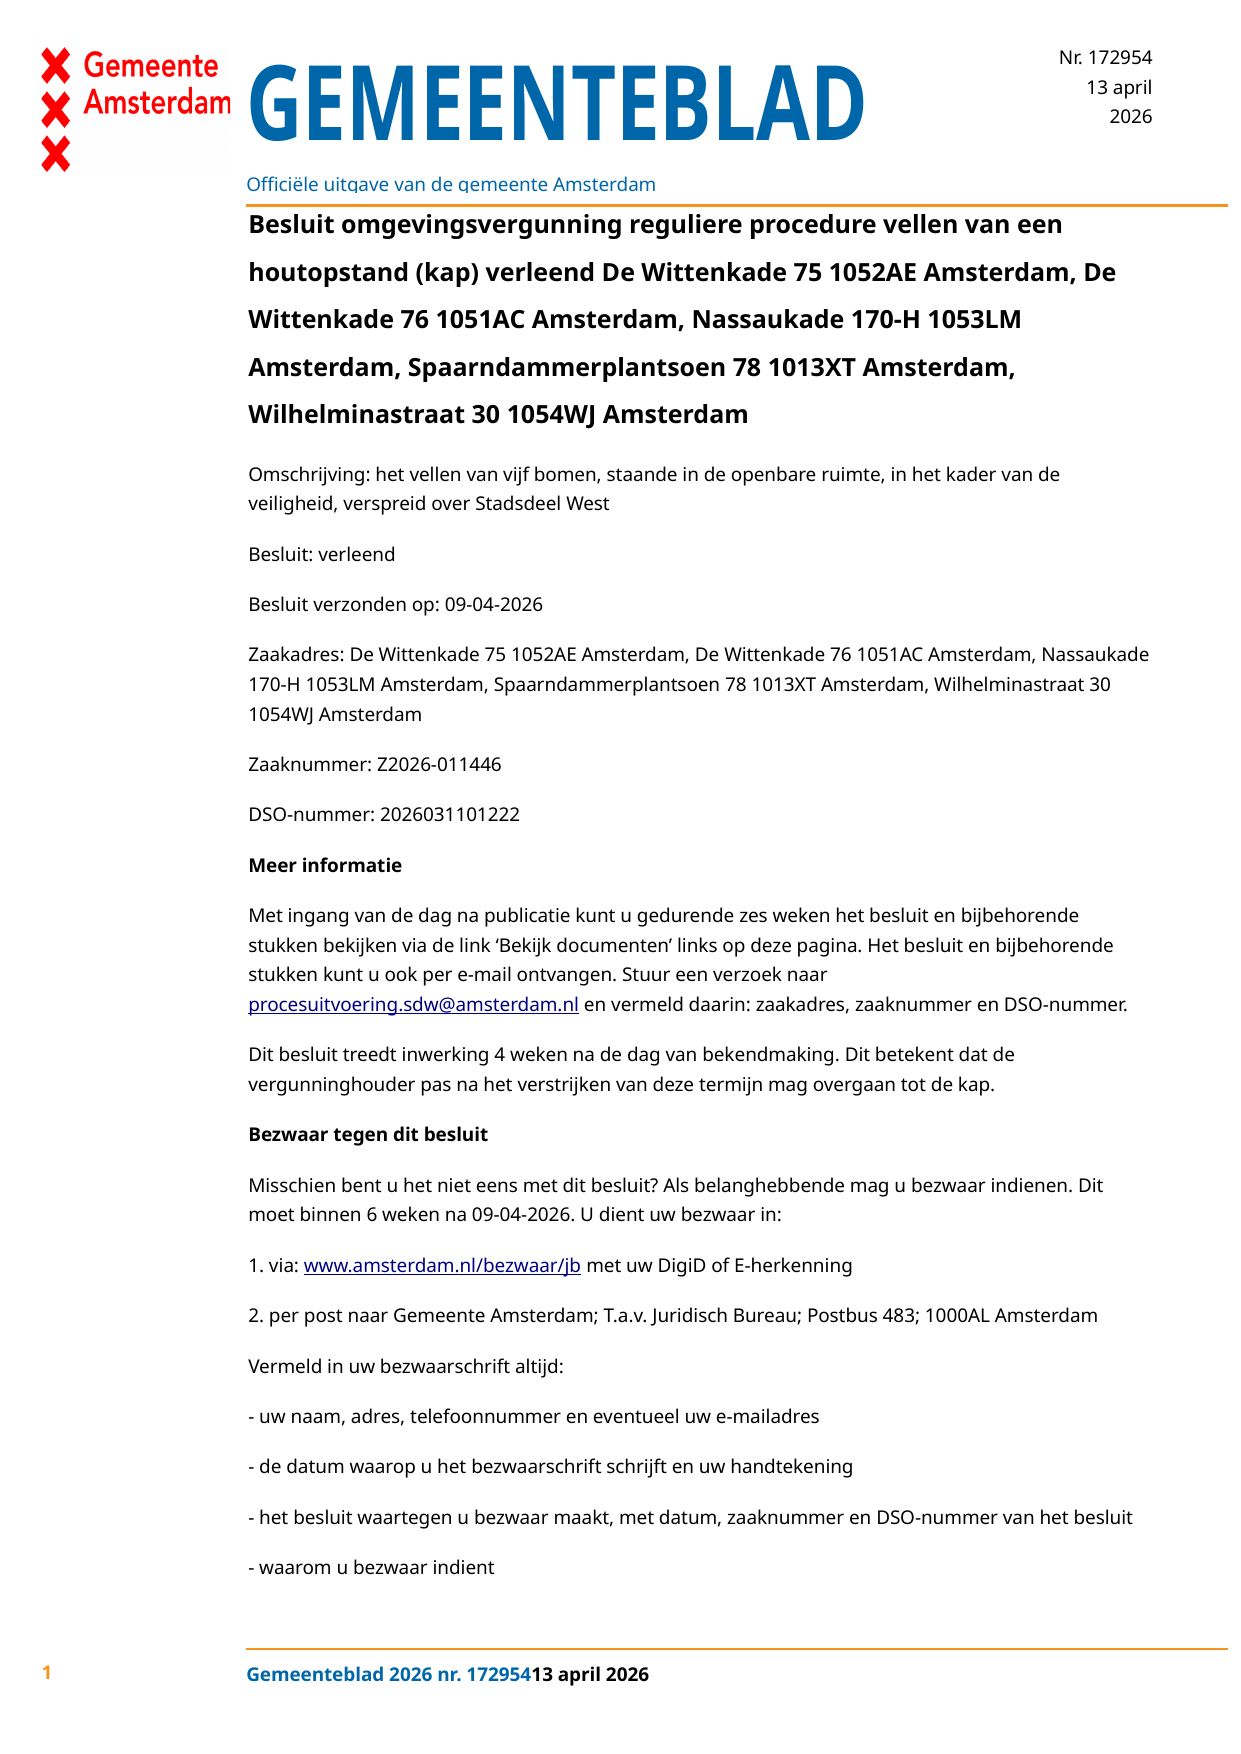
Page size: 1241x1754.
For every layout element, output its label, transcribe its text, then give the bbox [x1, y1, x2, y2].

text Met ingang van de dag na publicatie kunt u gedurende zes weken het besluit en bijbehorende stukken bekijken via de link ‘Bekijk documenten’ links op deze pagina. Het besluit en bijbehorende stukken kunt u ook per e-mail ontvangen. Stuur een verzoek naar procesuitvoering.sdw@amsterdam.nl en vermeld daarin: zaakadres, zaaknummer en DSO-nummer. [248, 902, 1152, 1017]
text - waarom u bezwaar indient [248, 1554, 1152, 1580]
text Zaaknummer: Z2026-011446 [248, 751, 1152, 777]
text Dit besluit treedt inwerking 4 weken na de dag van bekendmaking. Dit betekent dat de vergunninghouder pas na het verstrijken van deze termijn mag overgaan tot de kap. [248, 1042, 1152, 1097]
text DSO-nummer: 2026031101222 [248, 802, 1152, 827]
text 1. via: www.amsterdam.nl/bezwaar/jb met uw DigiD of E-herkenning [248, 1252, 1152, 1278]
text - de datum waarop u het bezwaarschrift schrijft en uw handtekening [248, 1454, 1152, 1479]
text Zaakadres: De Wittenkade 75 1052AE Amsterdam, De Wittenkade 76 1051AC Amsterdam, Nassaukade 170-H 1053LM Amsterdam, Spaarndammerplantsoen 78 1013XT Amsterdam, Wilhelminastraat 30 1054WJ Amsterdam [248, 642, 1152, 726]
text Bezwaar tegen dit besluit [248, 1122, 1152, 1147]
text Besluit: verleend [248, 541, 1152, 566]
text Misschien bent u het niet eens met dit besluit? Als belanghebbende mag u bezwaar indienen. Dit moet binnen 6 weken na 09-04-2026. U dient uw bezwaar in: [248, 1172, 1152, 1227]
text 2. per post naar Gemeente Amsterdam; T.a.v. Juridisch Bureau; Postbus 483; 1000AL Amsterdam [248, 1302, 1152, 1328]
text Besluit verzonden op: 09-04-2026 [248, 591, 1152, 617]
text - het besluit waartegen u bezwaar maakt, met datum, zaaknummer en DSO-nummer van het besluit [248, 1504, 1152, 1530]
text Omschrijving: het vellen van vijf bomen, staande in de openbare ruimte, in het kader van de veiligheid, verspreid over Stadsdeel West [248, 461, 1152, 516]
text Besluit omgevingsvergunning reguliere procedure vellen van een houtopstand (kap) verleend De Wittenkade 75 1052AE Amsterdam, De Wittenkade 76 1051AC Amsterdam, Nassaukade 170-H 1053LM Amsterdam, Spaarndammerplantsoen 78 1013XT Amsterdam, Wilhelminastraat 30 1054WJ Amsterdam [248, 207, 1152, 431]
text Vermeld in uw bezwaarschrift altijd: [248, 1353, 1152, 1378]
text Meer informatie [248, 852, 1152, 878]
text - uw naam, adres, telefoonnummer en eventueel uw e-mailadres [248, 1403, 1152, 1429]
picture [41, 47, 231, 172]
